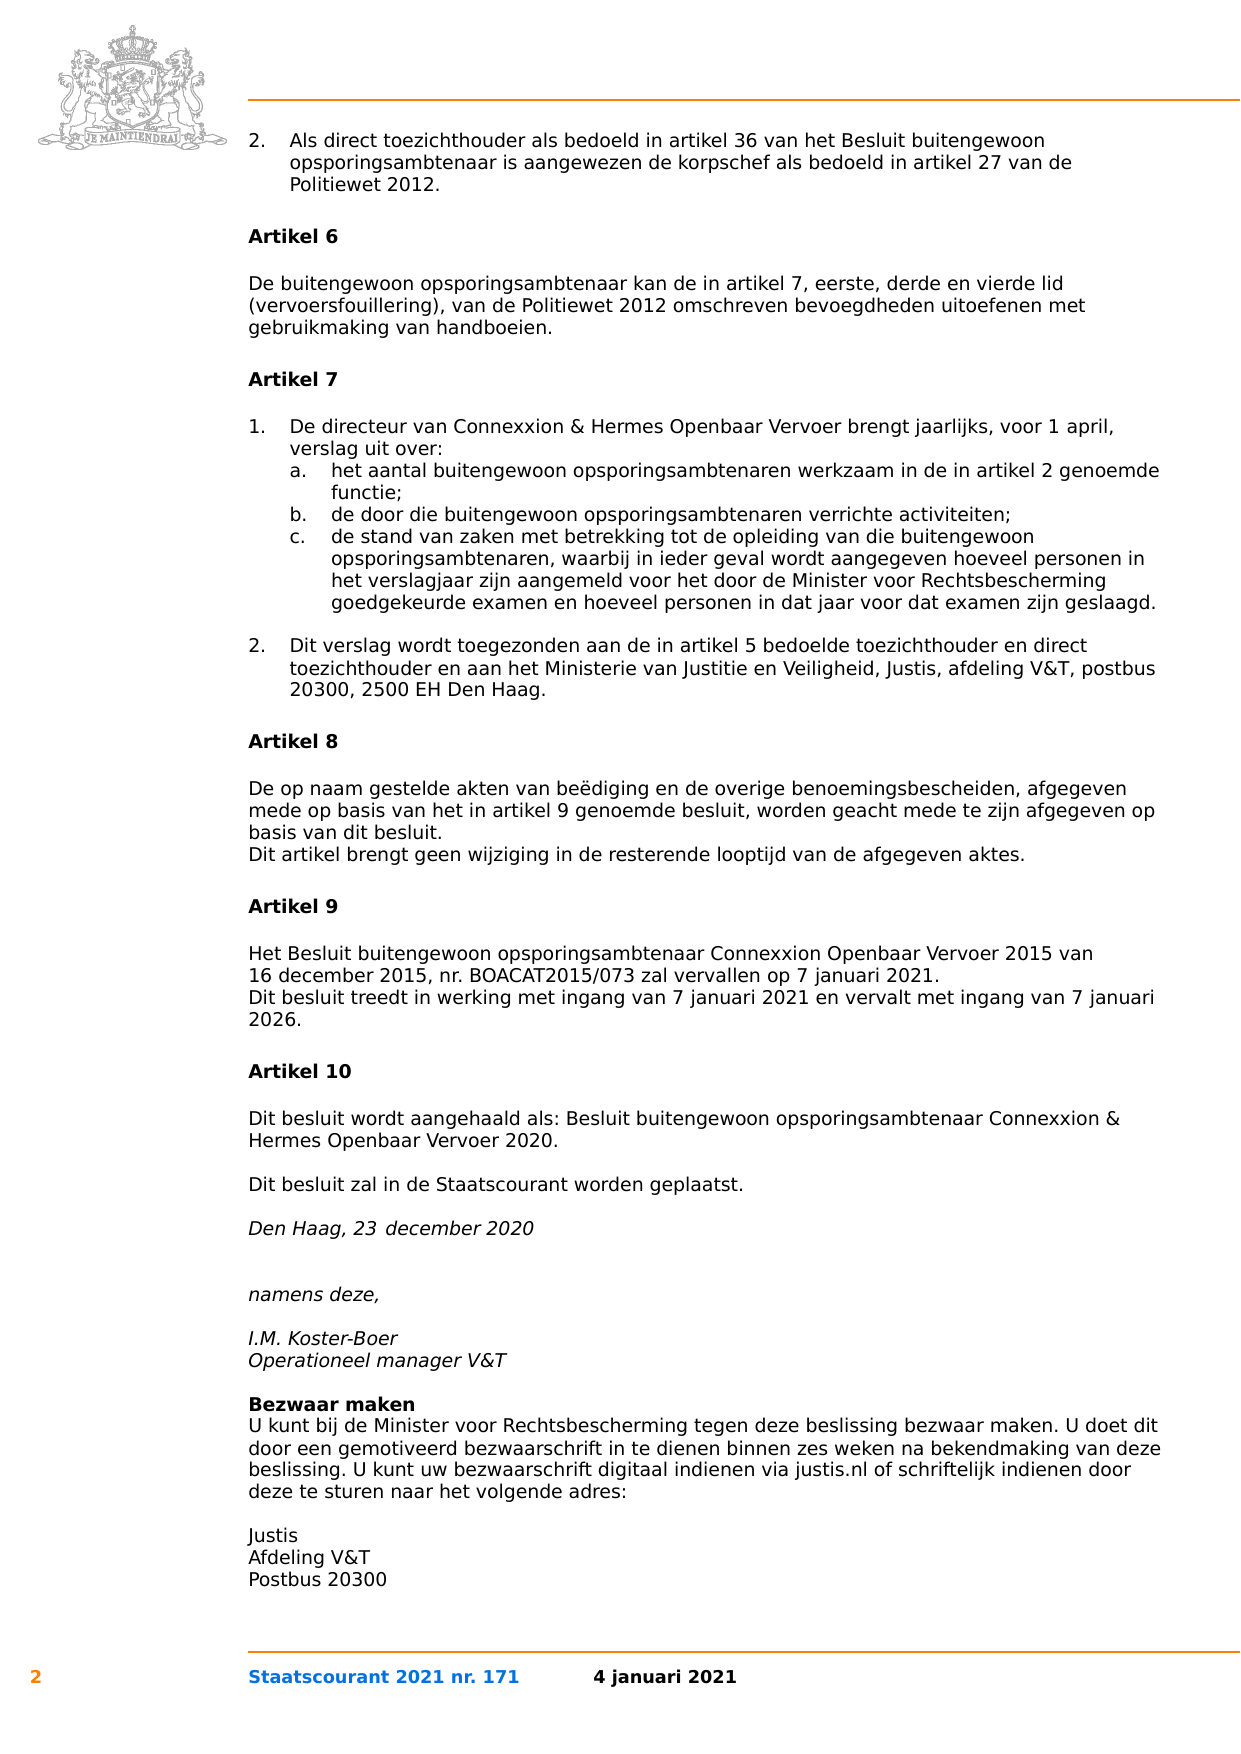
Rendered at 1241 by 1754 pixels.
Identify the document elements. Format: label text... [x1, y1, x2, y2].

text Dit artikel brengt geen wijziging in de resterende looptijd van de afgegeven aktes. [248, 844, 1163, 866]
text 2. Als direct toezichthouder als bedoeld in artikel 36 van het Besluit buitengewoon opsporingsambtenaar is aangewezen de korpschef als bedoeld in artikel 27 van de Politiewet 2012. [248, 130, 1163, 196]
text Afdeling V&T [248, 1547, 1163, 1569]
text Dit besluit treedt in werking met ingang van 7 januari 2021 en vervalt met ingang van 7 januari 2026. [248, 987, 1163, 1031]
text 1. De directeur van Connexxion & Hermes Openbaar Vervoer brengt jaarlijks, voor 1 april, verslag uit over: [248, 416, 1163, 460]
text namens deze, I.M. Koster-Boer Operationeel manager V&T [248, 1262, 1163, 1372]
text Justis [248, 1525, 1163, 1547]
text b. de door die buitengewoon opsporingsambtenaren verrichte activiteiten; [289, 504, 1163, 526]
subtitle Artikel 9 [248, 896, 1163, 918]
text 2. Dit verslag wordt toegezonden aan de in artikel 5 bedoelde toezichthouder en direct toezichthouder en aan het Ministerie van Justitie en Veiligheid, Justis, afdeling V&T, postbus 20300, 2500 EH Den Haag. [248, 635, 1163, 701]
subtitle Artikel 6 [248, 226, 1163, 248]
text Dit besluit wordt aangehaald als: Besluit buitengewoon opsporingsambtenaar Connexxion & Hermes Openbaar Vervoer 2020. [248, 1108, 1163, 1152]
text U kunt bij de Minister voor Rechtsbescherming tegen deze beslissing bezwaar maken. U doet dit door een gemotiveerd bezwaarschrift in te dienen binnen zes weken na bekendmaking van deze beslissing. U kunt uw bezwaarschrift digitaal indienen via justis.nl of schriftelijk indienen door deze te sturen naar het volgende adres: [248, 1415, 1163, 1503]
subtitle Artikel 10 [248, 1061, 1163, 1083]
text Bezwaar maken [248, 1393, 1163, 1415]
text Dit besluit zal in de Staatscourant worden geplaatst. [248, 1174, 1163, 1196]
text Den Haag, 23 december 2020 [248, 1218, 1163, 1240]
text a. het aantal buitengewoon opsporingsambtenaren werkzaam in de in artikel 2 genoemde functie; [289, 460, 1163, 504]
text c. de stand van zaken met betrekking tot de opleiding van die buitengewoon opsporingsambtenaren, waarbij in ieder geval wordt aangegeven hoeveel personen in het verslagjaar zijn aangemeld voor het door de Minister voor Rechtsbescherming goedgekeurde examen en hoeveel personen in dat jaar voor dat examen zijn geslaagd. [289, 526, 1163, 613]
text Het Besluit buitengewoon opsporingsambtenaar Connexxion Openbaar Vervoer 2015 van 16 december 2015, nr. BOACAT2015/073 zal vervallen op 7 januari 2021. [248, 943, 1163, 987]
subtitle Artikel 7 [248, 369, 1163, 391]
text De op naam gestelde akten van beëdiging en de overige benoemingsbescheiden, afgegeven mede op basis van het in artikel 9 genoemde besluit, worden geacht mede te zijn afgegeven op basis van dit besluit. [248, 778, 1163, 844]
text De buitengewoon opsporingsambtenaar kan de in artikel 7, eerste, derde en vierde lid (vervoersfouillering), van de Politiewet 2012 omschreven bevoegdheden uitoefenen met gebruikmaking van handboeien. [248, 273, 1163, 339]
text Postbus 20300 [248, 1569, 1163, 1591]
picture [38, 25, 227, 150]
subtitle Artikel 8 [248, 731, 1163, 753]
